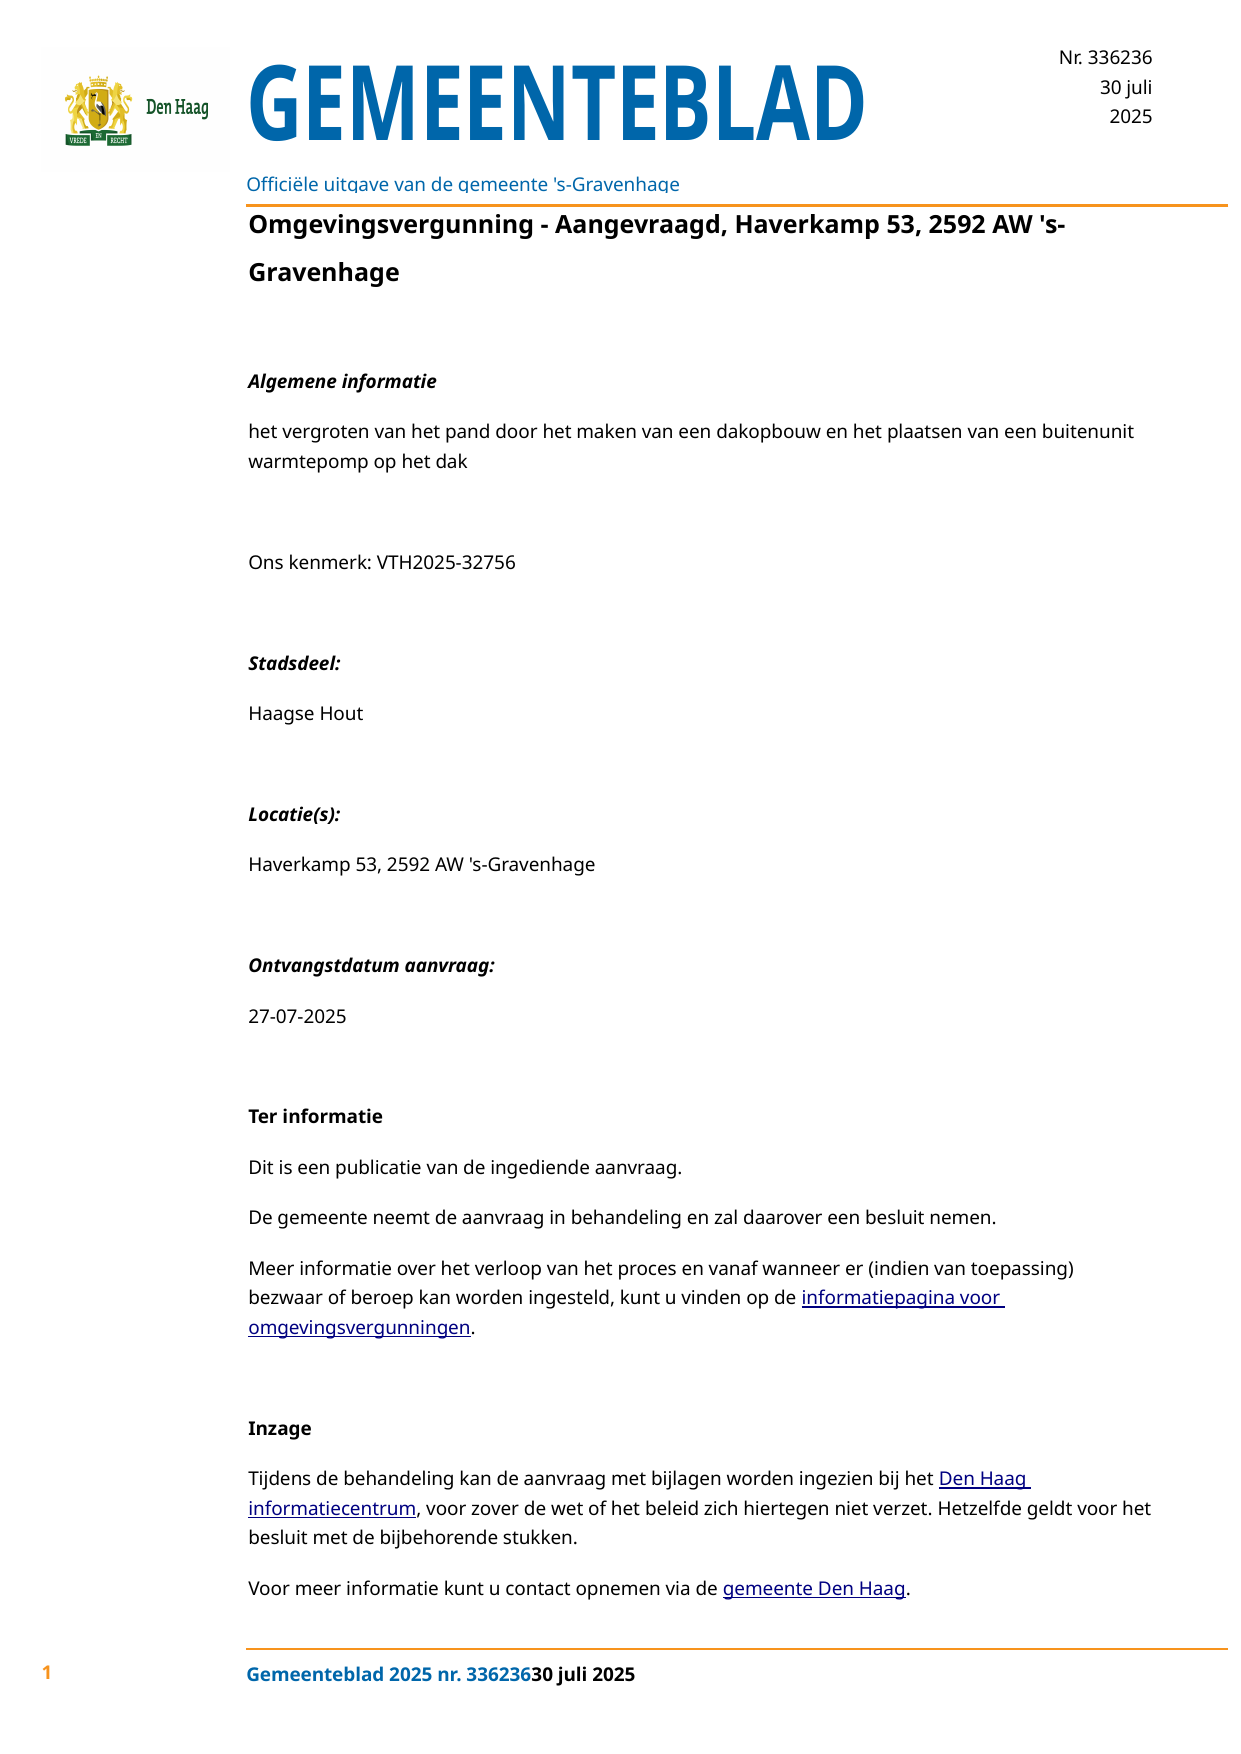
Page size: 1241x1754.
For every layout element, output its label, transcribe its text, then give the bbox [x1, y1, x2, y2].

text De gemeente neemt de aanvraag in behandeling en zal daarover een besluit nemen. [248, 1204, 1152, 1230]
text Voor meer informatie kunt u contact opnemen via de gemeente Den Haag. [248, 1575, 1152, 1601]
text Inzage [248, 1415, 1152, 1441]
text 27-07-2025 [248, 1003, 1152, 1029]
text Haagse Hout [248, 700, 1152, 726]
text Omgevingsvergunning - Aangevraagd, Haverkamp 53, 2592 AW 's-Gravenhage [248, 207, 1152, 288]
text Stadsdeel: [248, 650, 1152, 676]
text Ter informatie [248, 1104, 1152, 1129]
text Meer informatie over het verloop van het proces en vanaf wanneer er (indien van toepassing) bezwaar of beroep kan worden ingesteld, kunt u vinden op de informatiepagina voor omgevingsvergunningen. [248, 1255, 1152, 1340]
text Dit is een publicatie van de ingediende aanvraag. [248, 1154, 1152, 1180]
text Tijdens de behandeling kan de aanvraag met bijlagen worden ingezien bij het Den Haag informatiecentrum, voor zover de wet of het beleid zich hiertegen niet verzet. Hetzelfde geldt voor het besluit met de bijbehorende stukken. [248, 1465, 1152, 1550]
text het vergroten van het pand door het maken van een dakopbouw en het plaatsen van een buitenunit warmtepomp op het dak [248, 419, 1152, 474]
text Locatie(s): [248, 801, 1152, 827]
text Ons kenmerk: VTH2025-32756 [248, 549, 1152, 575]
text Ontvangstdatum aanvraag: [248, 952, 1152, 978]
picture [41, 47, 231, 172]
text Haverkamp 53, 2592 AW 's-Gravenhage [248, 852, 1152, 877]
text Algemene informatie [248, 368, 1152, 394]
